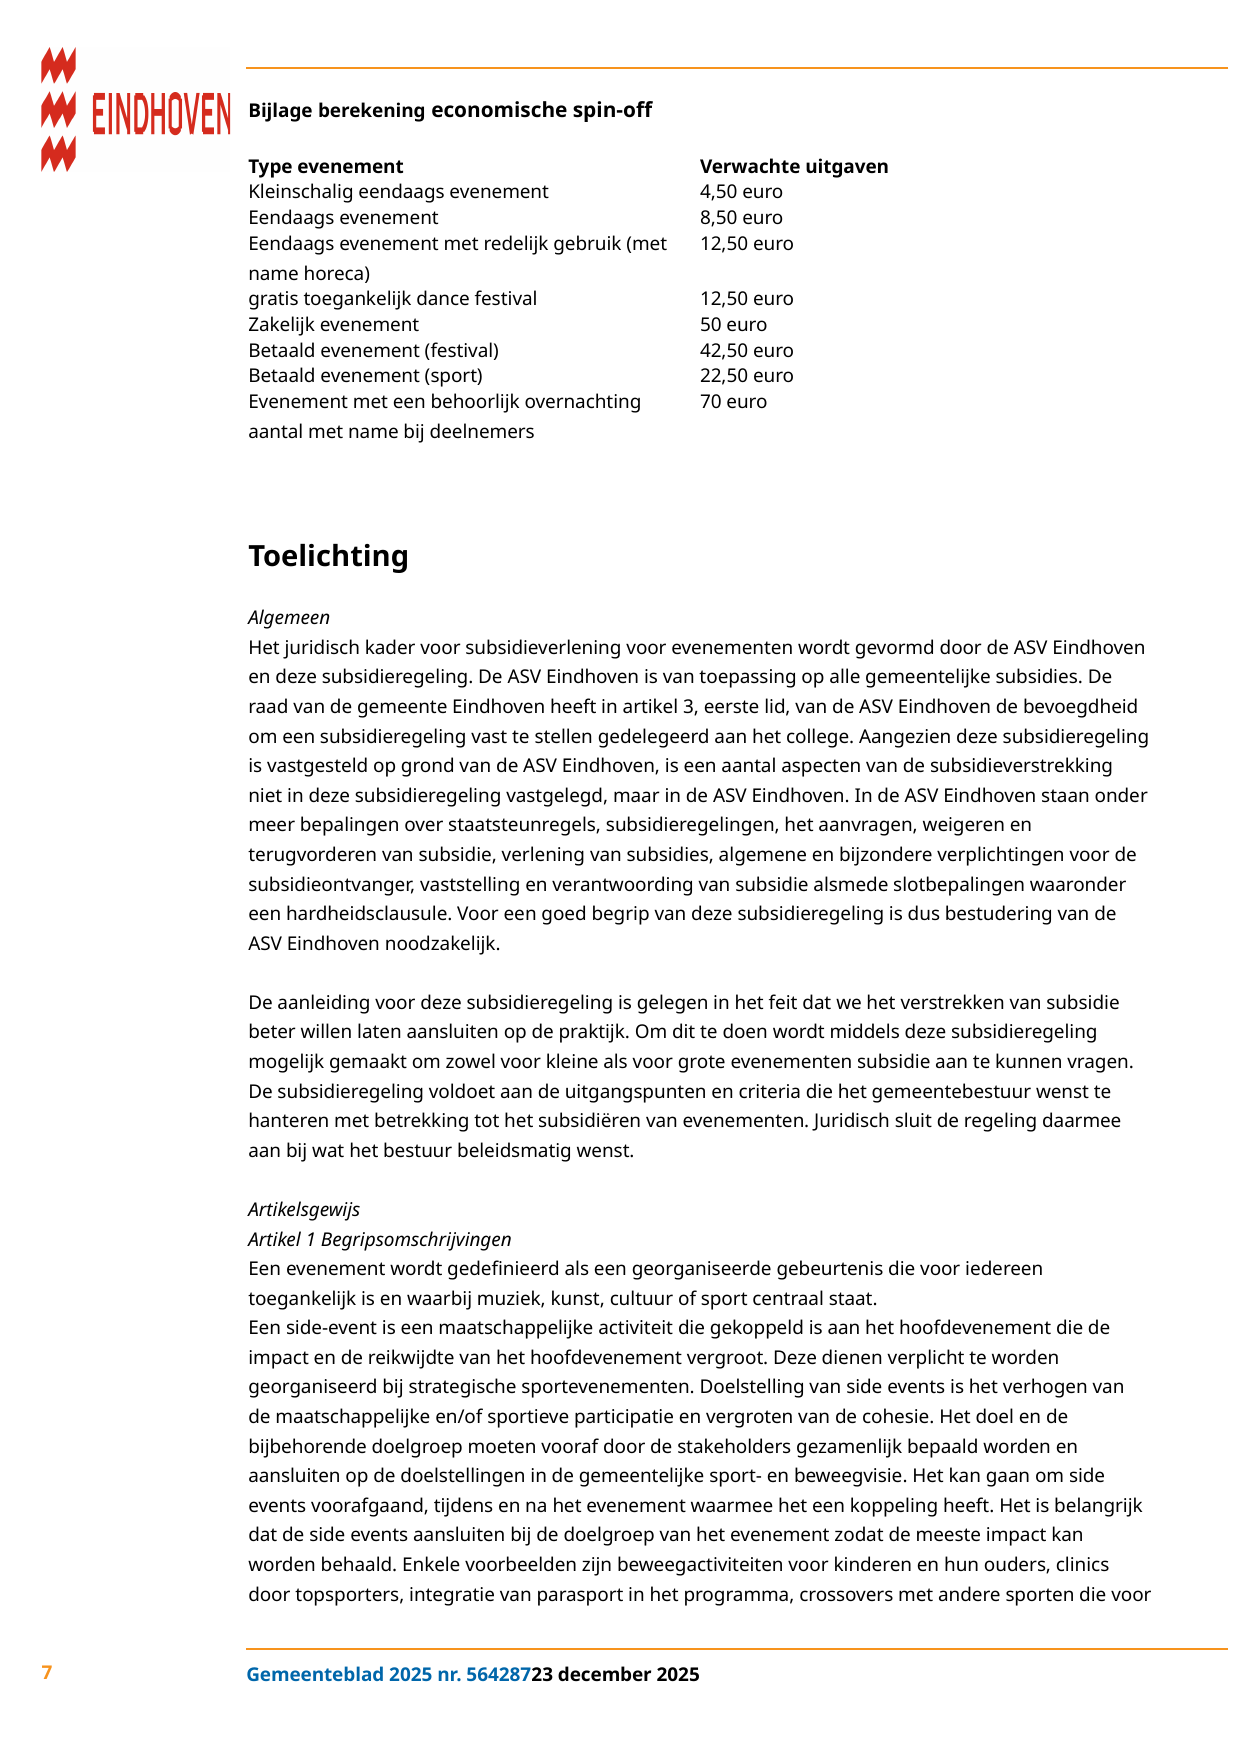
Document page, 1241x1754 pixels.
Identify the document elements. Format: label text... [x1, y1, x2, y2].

text Artikelsgewijs [248, 1196, 1152, 1222]
table_cell Kleinschalig eendaags evenement [248, 179, 700, 204]
table_cell Betaald evenement (festival) [248, 337, 700, 363]
table_cell Eendaags evenement [248, 205, 700, 230]
table_cell Evenement met een behoorlijk overnachting aantal met name bij deelnemers [248, 389, 700, 444]
text Een side-event is een maatschappelijke activiteit die gekoppeld is aan het hoofdevenement die de impact en de reikwijdte van het hoofdevenement vergroot. Deze dienen verplicht te worden georganiseerd bij strategische sportevenementen. Doelstelling van side events is het verhogen van de maatschappelijke en/of sportieve participatie en vergroten van de cohesie. Het doel en de bijbehorende doelgroep moeten vooraf door de stakeholders gezamenlijk bepaald worden en aansluiten op de doelstellingen in de gemeentelijke sport- en beweegvisie. Het kan gaan om side events voorafgaand, tijdens en na het evenement waarmee het een koppeling heeft. Het is belangrijk dat de side events aansluiten bij de doelgroep van het evenement zodat de meeste impact kan worden behaald. Enkele voorbeelden zijn beweegactiviteiten voor kinderen en hun ouders, clinics door topsporters, integratie van parasport in het programma, crossovers met andere sporten die voor [248, 1314, 1152, 1607]
text Algemeen [248, 604, 1152, 630]
text De aanleiding voor deze subsidieregeling is gelegen in het feit dat we het verstrekken van subsidie beter willen laten aansluiten op de praktijk. Om dit te doen wordt middels deze subsidieregeling mogelijk gemaakt om zowel voor kleine als voor grote evenementen subsidie aan te kunnen vragen. De subsidieregeling voldoet aan de uitgangspunten en criteria die het gemeentebestuur wenst te hanteren met betrekking tot het subsidiëren van evenementen. Juridisch sluit de regeling daarmee aan bij wat het bestuur beleidsmatig wenst. [248, 989, 1152, 1163]
table_cell 70 euro [700, 389, 1152, 444]
table_cell 12,50 euro [700, 230, 1152, 286]
table_cell 12,50 euro [700, 286, 1152, 311]
table_cell 8,50 euro [700, 205, 1152, 230]
table_cell 42,50 euro [700, 337, 1152, 363]
table_cell Eendaags evenement met redelijk gebruik (met name horeca) [248, 230, 700, 286]
table_header Type evenement [248, 153, 700, 179]
text Toelichting [248, 536, 1152, 575]
table_cell Zakelijk evenement [248, 311, 700, 337]
table_cell 22,50 euro [700, 363, 1152, 388]
picture [41, 47, 231, 172]
text Bijlage berekening economische spin-off [248, 95, 1152, 123]
table_cell gratis toegankelijk dance festival [248, 286, 700, 311]
text Het juridisch kader voor subsidieverlening voor evenementen wordt gevormd door de ASV Eindhoven en deze subsidieregeling. De ASV Eindhoven is van toepassing op alle gemeentelijke subsidies. De raad van de gemeente Eindhoven heeft in artikel 3, eerste lid, van de ASV Eindhoven de bevoegdheid om een subsidieregeling vast te stellen gedelegeerd aan het college. Aangezien deze subsidieregeling is vastgesteld op grond van de ASV Eindhoven, is een aantal aspecten van de subsidieverstrekking niet in deze subsidieregeling vastgelegd, maar in de ASV Eindhoven. In de ASV Eindhoven staan onder meer bepalingen over staatsteunregels, subsidieregelingen, het aanvragen, weigeren en terugvorderen van subsidie, verlening van subsidies, algemene en bijzondere verplichtingen voor de subsidieontvanger, vaststelling en verantwoording van subsidie alsmede slotbepalingen waaronder een hardheidsclausule. Voor een goed begrip van deze subsidieregeling is dus bestudering van de ASV Eindhoven noodzakelijk. [248, 634, 1152, 956]
text Een evenement wordt gedefinieerd als een georganiseerde gebeurtenis die voor iedereen toegankelijk is en waarbij muziek, kunst, cultuur of sport centraal staat. [248, 1255, 1152, 1311]
table_header Verwachte uitgaven [700, 153, 1152, 179]
table_cell Betaald evenement (sport) [248, 363, 700, 388]
table_cell 4,50 euro [700, 179, 1152, 204]
text Artikel 1 Begripsomschrijvingen [248, 1226, 1152, 1252]
table_cell 50 euro [700, 311, 1152, 337]
